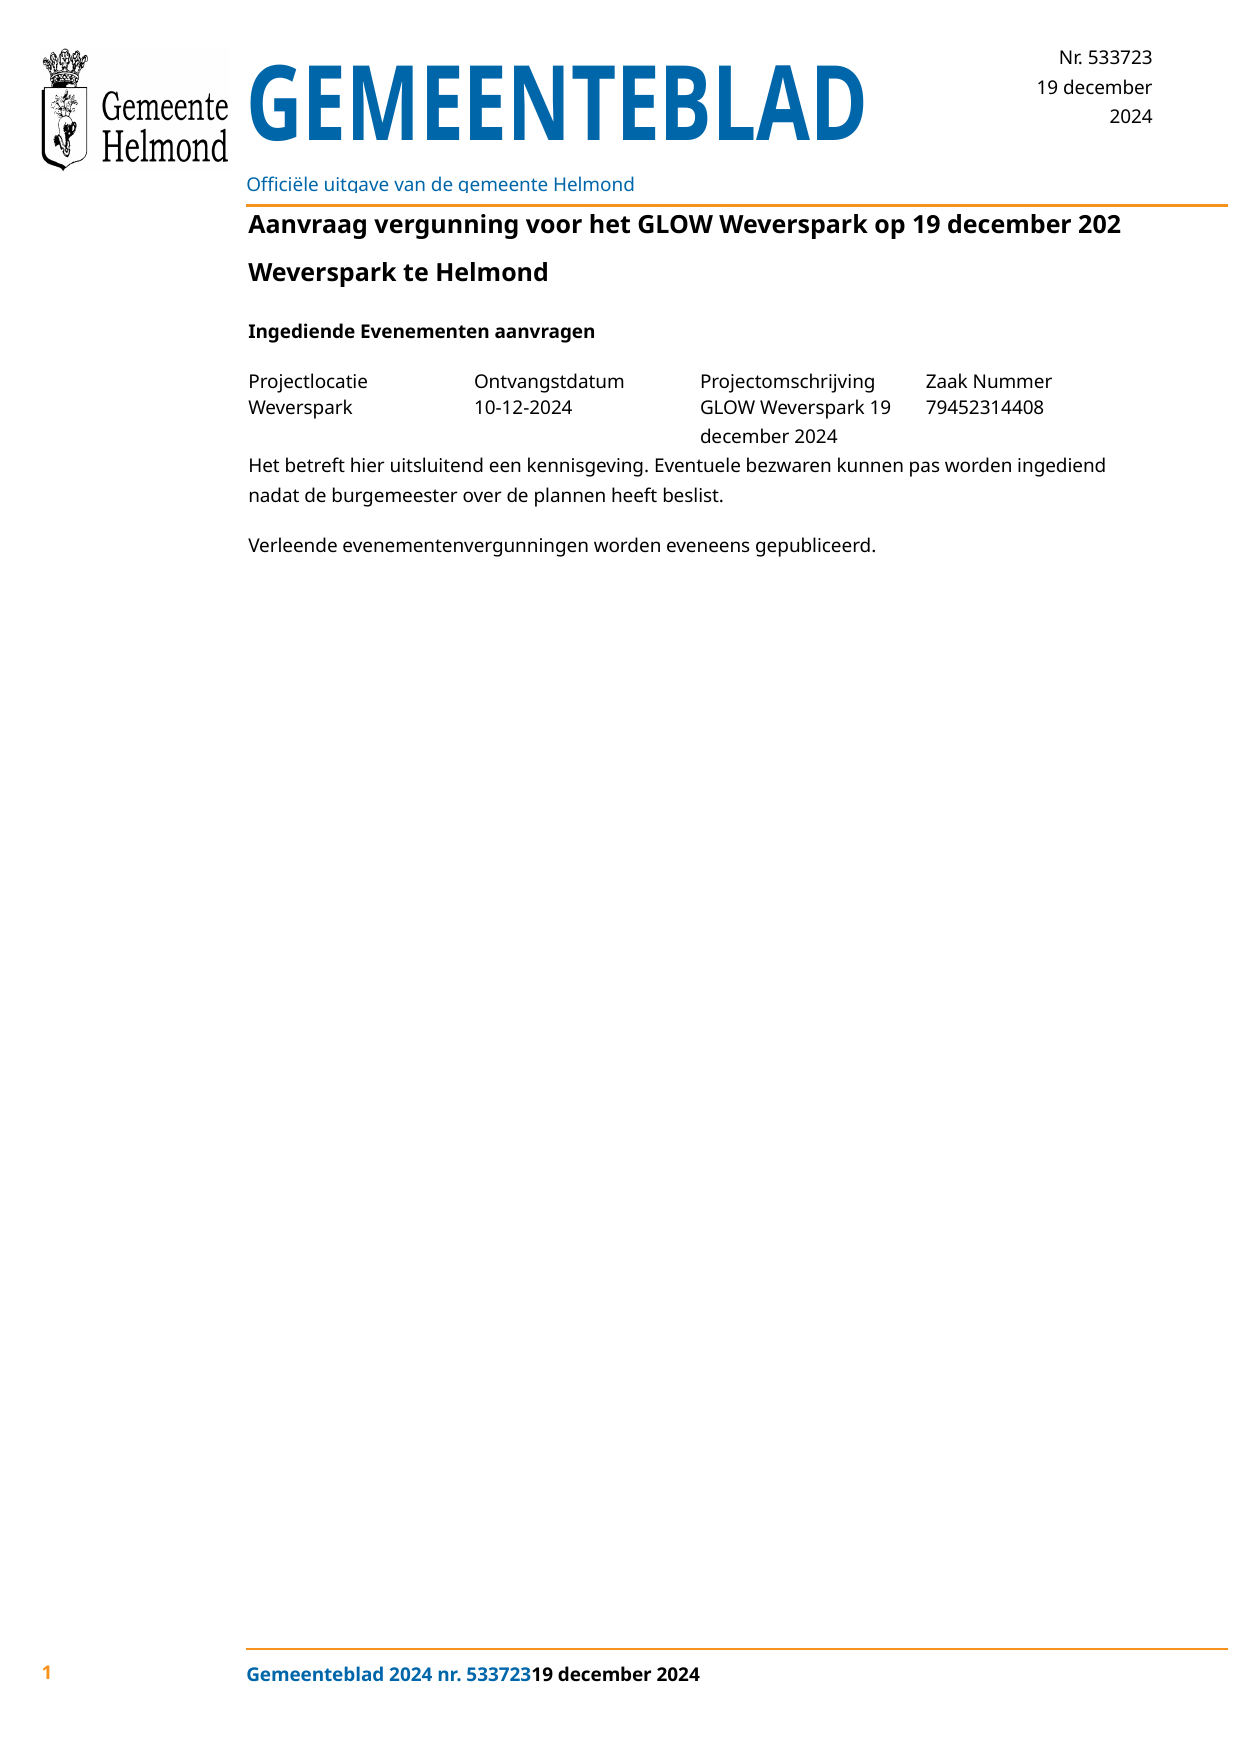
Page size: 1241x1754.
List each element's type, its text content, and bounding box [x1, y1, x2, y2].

picture [41, 47, 231, 172]
table_cell GLOW Weverspark 19 december 2024 [700, 394, 926, 449]
table_cell 10-12-2024 [474, 394, 700, 449]
table_header Projectomschrijving [700, 369, 926, 394]
table_header Ontvangstdatum [474, 369, 700, 394]
table_cell 79452314408 [926, 394, 1152, 449]
table_cell Weverspark [248, 394, 474, 449]
table_header Zaak Nummer [926, 369, 1152, 394]
table_header Projectlocatie [248, 369, 474, 394]
text Het betreft hier uitsluitend een kennisgeving. Eventuele bezwaren kunnen pas worden ingediend nadat de burgemeester over de plannen heeft beslist. [248, 453, 1152, 508]
text Ingediende Evenementen aanvragen [248, 318, 1152, 344]
text Verleende evenementenvergunningen worden eveneens gepubliceerd. [248, 533, 1152, 558]
text Aanvraag vergunning voor het GLOW Weverspark op 19 december 202 Weverspark te Helmond [248, 207, 1152, 288]
